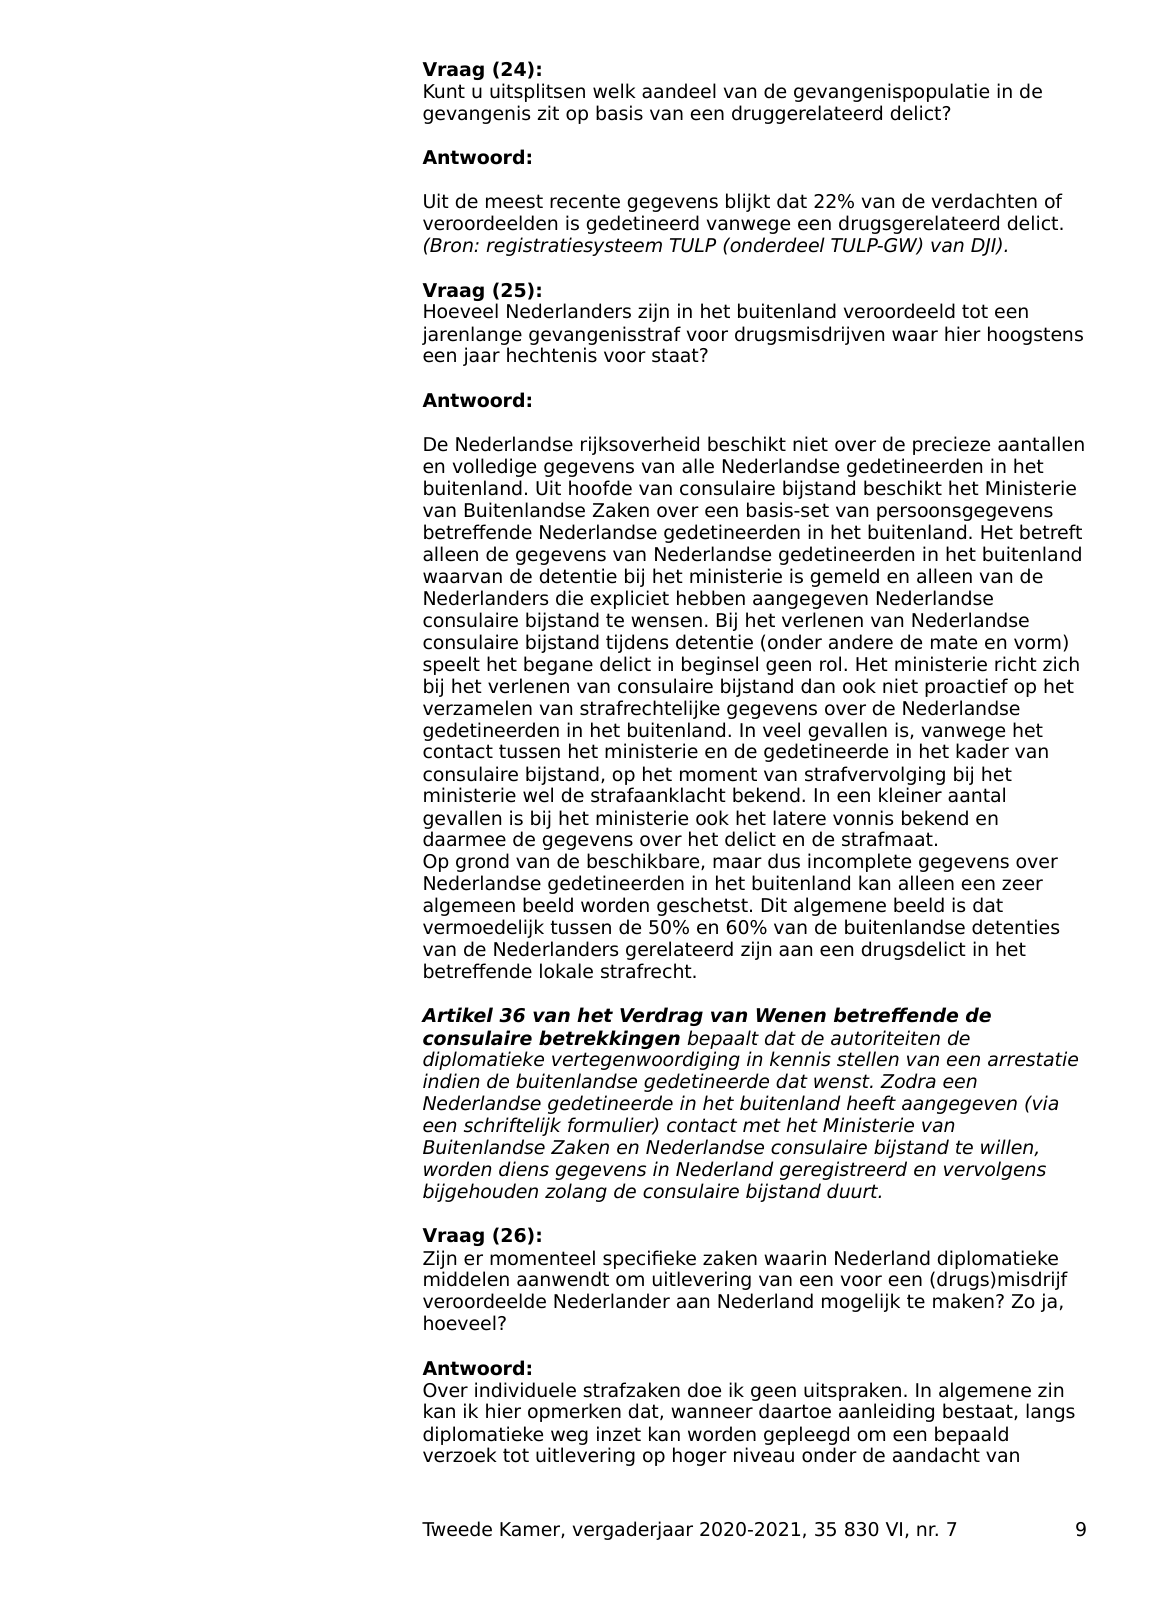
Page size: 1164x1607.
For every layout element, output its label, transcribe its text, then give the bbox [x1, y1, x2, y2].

text Artikel 36 van het Verdrag van Wenen betreffende de consulaire betrekkingen bepaalt dat de autoriteiten de diplomatieke vertegenwoordiging in kennis stellen van een arrestatie indien de buitenlandse gedetineerde dat wenst. Zodra een Nederlandse gedetineerde in het buitenland heeft aangegeven (via een schriftelijk formulier) contact met het Ministerie van Buitenlandse Zaken en Nederlandse consulaire bijstand te willen, worden diens gegevens in Nederland geregistreerd en vervolgens bijgehouden zolang de consulaire bijstand duurt. [422, 1005, 1087, 1203]
text (Bron: registratiesysteem TULP (onderdeel TULP-GW) van DJI). [422, 235, 1087, 257]
subtitle Vraag (26): [422, 1225, 1087, 1247]
subtitle Antwoord: [422, 1357, 1087, 1379]
subtitle Antwoord: [422, 147, 1087, 169]
subtitle Vraag (25): [422, 279, 1087, 301]
text Hoeveel Nederlanders zijn in het buitenland veroordeeld tot een jarenlange gevangenisstraf voor drugsmisdrijven waar hier hoogstens een jaar hechtenis voor staat? [422, 301, 1087, 367]
text Uit de meest recente gegevens blijkt dat 22% van de verdachten of veroordeelden is gedetineerd vanwege een drugsgerelateerd delict. [422, 191, 1087, 235]
subtitle Vraag (24): [422, 59, 1087, 81]
text Op grond van de beschikbare, maar dus incomplete gegevens over Nederlandse gedetineerden in het buitenland kan alleen een zeer algemeen beeld worden geschetst. Dit algemene beeld is dat vermoedelijk tussen de 50% en 60% van de buitenlandse detenties van de Nederlanders gerelateerd zijn aan een drugsdelict in het betreffende lokale strafrecht. [422, 851, 1087, 983]
subtitle Antwoord: [422, 389, 1087, 412]
text Zijn er momenteel specifieke zaken waarin Nederland diplomatieke middelen aanwendt om uitlevering van een voor een (drugs)misdrijf veroordeelde Nederlander aan Nederland mogelijk te maken? Zo ja, hoeveel? [422, 1247, 1087, 1335]
text De Nederlandse rijksoverheid beschikt niet over de precieze aantallen en volledige gegevens van alle Nederlandse gedetineerden in het buitenland. Uit hoofde van consulaire bijstand beschikt het Ministerie van Buitenlandse Zaken over een basis-set van persoonsgegevens betreffende Nederlandse gedetineerden in het buitenland. Het betreft alleen de gegevens van Nederlandse gedetineerden in het buitenland waarvan de detentie bij het ministerie is gemeld en alleen van de Nederlanders die expliciet hebben aangegeven Nederlandse consulaire bijstand te wensen. Bij het verlenen van Nederlandse consulaire bijstand tijdens detentie (onder andere de mate en vorm) speelt het begane delict in beginsel geen rol. Het ministerie richt zich bij het verlenen van consulaire bijstand dan ook niet proactief op het verzamelen van strafrechtelijke gegevens over de Nederlandse gedetineerden in het buitenland. In veel gevallen is, vanwege het contact tussen het ministerie en de gedetineerde in het kader van consulaire bijstand, op het moment van strafvervolging bij het ministerie wel de strafaanklacht bekend. In een kleiner aantal gevallen is bij het ministerie ook het latere vonnis bekend en daarmee de gegevens over het delict en de strafmaat. [422, 434, 1087, 851]
text Over individuele strafzaken doe ik geen uitspraken. In algemene zin kan ik hier opmerken dat, wanneer daartoe aanleiding bestaat, langs diplomatieke weg inzet kan worden gepleegd om een bepaald verzoek tot uitlevering op hoger niveau onder de aandacht van [422, 1379, 1087, 1467]
text Kunt u uitsplitsen welk aandeel van de gevangenispopulatie in de gevangenis zit op basis van een druggerelateerd delict? [422, 81, 1087, 125]
